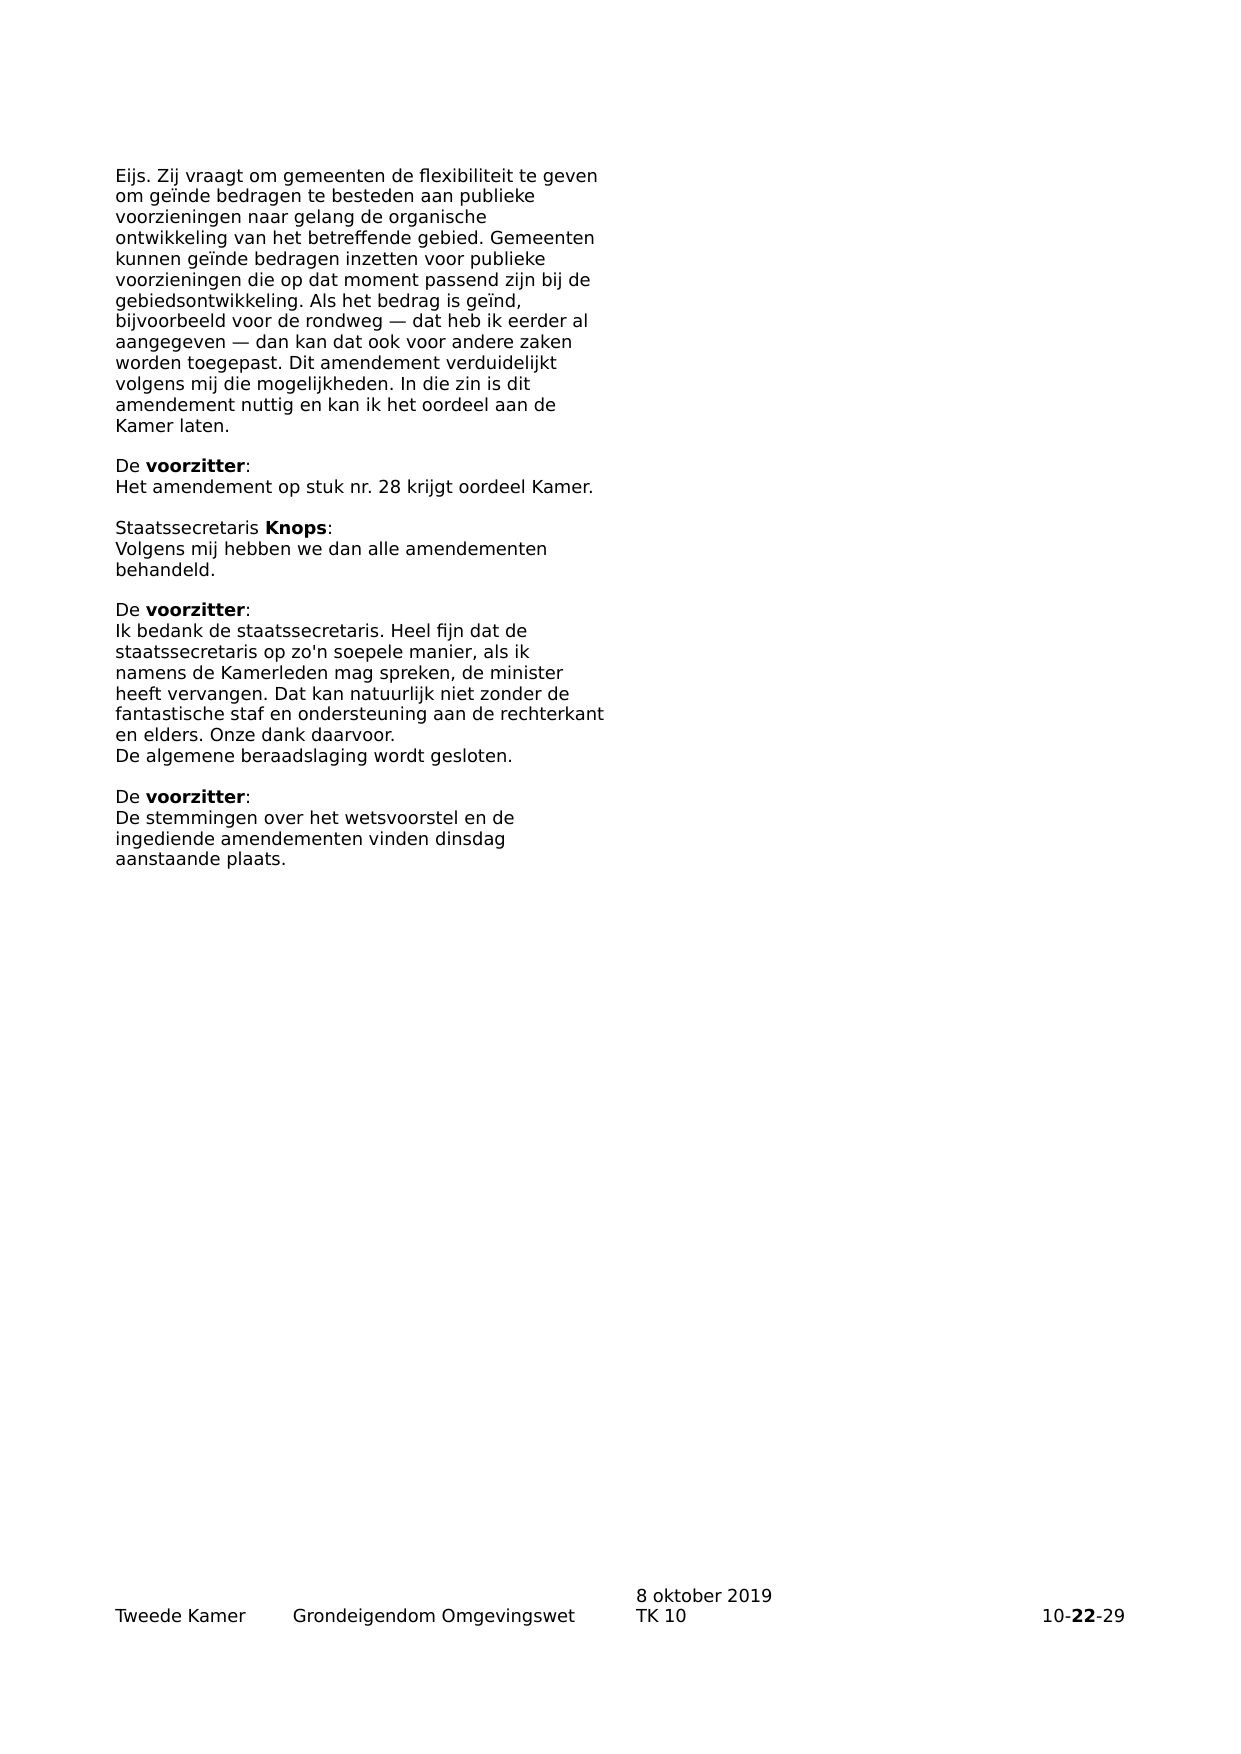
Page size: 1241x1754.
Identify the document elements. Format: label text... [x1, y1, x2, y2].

text Volgens mij hebben we dan alle amendementen behandeld. [115, 538, 605, 580]
text De voorzitter: [115, 456, 605, 477]
text Eijs. Zij vraagt om gemeenten de flexibiliteit te geven om geïnde bedragen te besteden aan publieke voorzieningen naar gelang de organische ontwikkeling van het betreffende gebied. Gemeenten kunnen geïnde bedragen inzetten voor publieke voorzieningen die op dat moment passend zijn bij de gebiedsontwikkeling. Als het bedrag is geïnd, bijvoorbeeld voor de rondweg — dat heb ik eerder al aangegeven — dan kan dat ook voor andere zaken worden toegepast. Dit amendement verduidelijkt volgens mij die mogelijkheden. In die zin is dit amendement nuttig en kan ik het oordeel aan de Kamer laten. [115, 165, 605, 436]
text Ik bedank de staatssecretaris. Heel fijn dat de staatssecretaris op zo'n soepele manier, als ik namens de Kamerleden mag spreken, de minister heeft vervangen. Dat kan natuurlijk niet zonder de fantastische staf en ondersteuning aan de rechterkant en elders. Onze dank daarvoor. [115, 621, 605, 746]
text Staatssecretaris Knops: [115, 518, 605, 538]
text De voorzitter: [115, 787, 605, 807]
text De stemmingen over het wetsvoorstel en de ingediende amendementen vinden dinsdag aanstaande plaats. [115, 807, 605, 870]
text Het amendement op stuk nr. 28 krijgt oordeel Kamer. [115, 477, 605, 498]
text De algemene beraadslaging wordt gesloten. [115, 746, 605, 767]
text De voorzitter: [115, 600, 605, 621]
